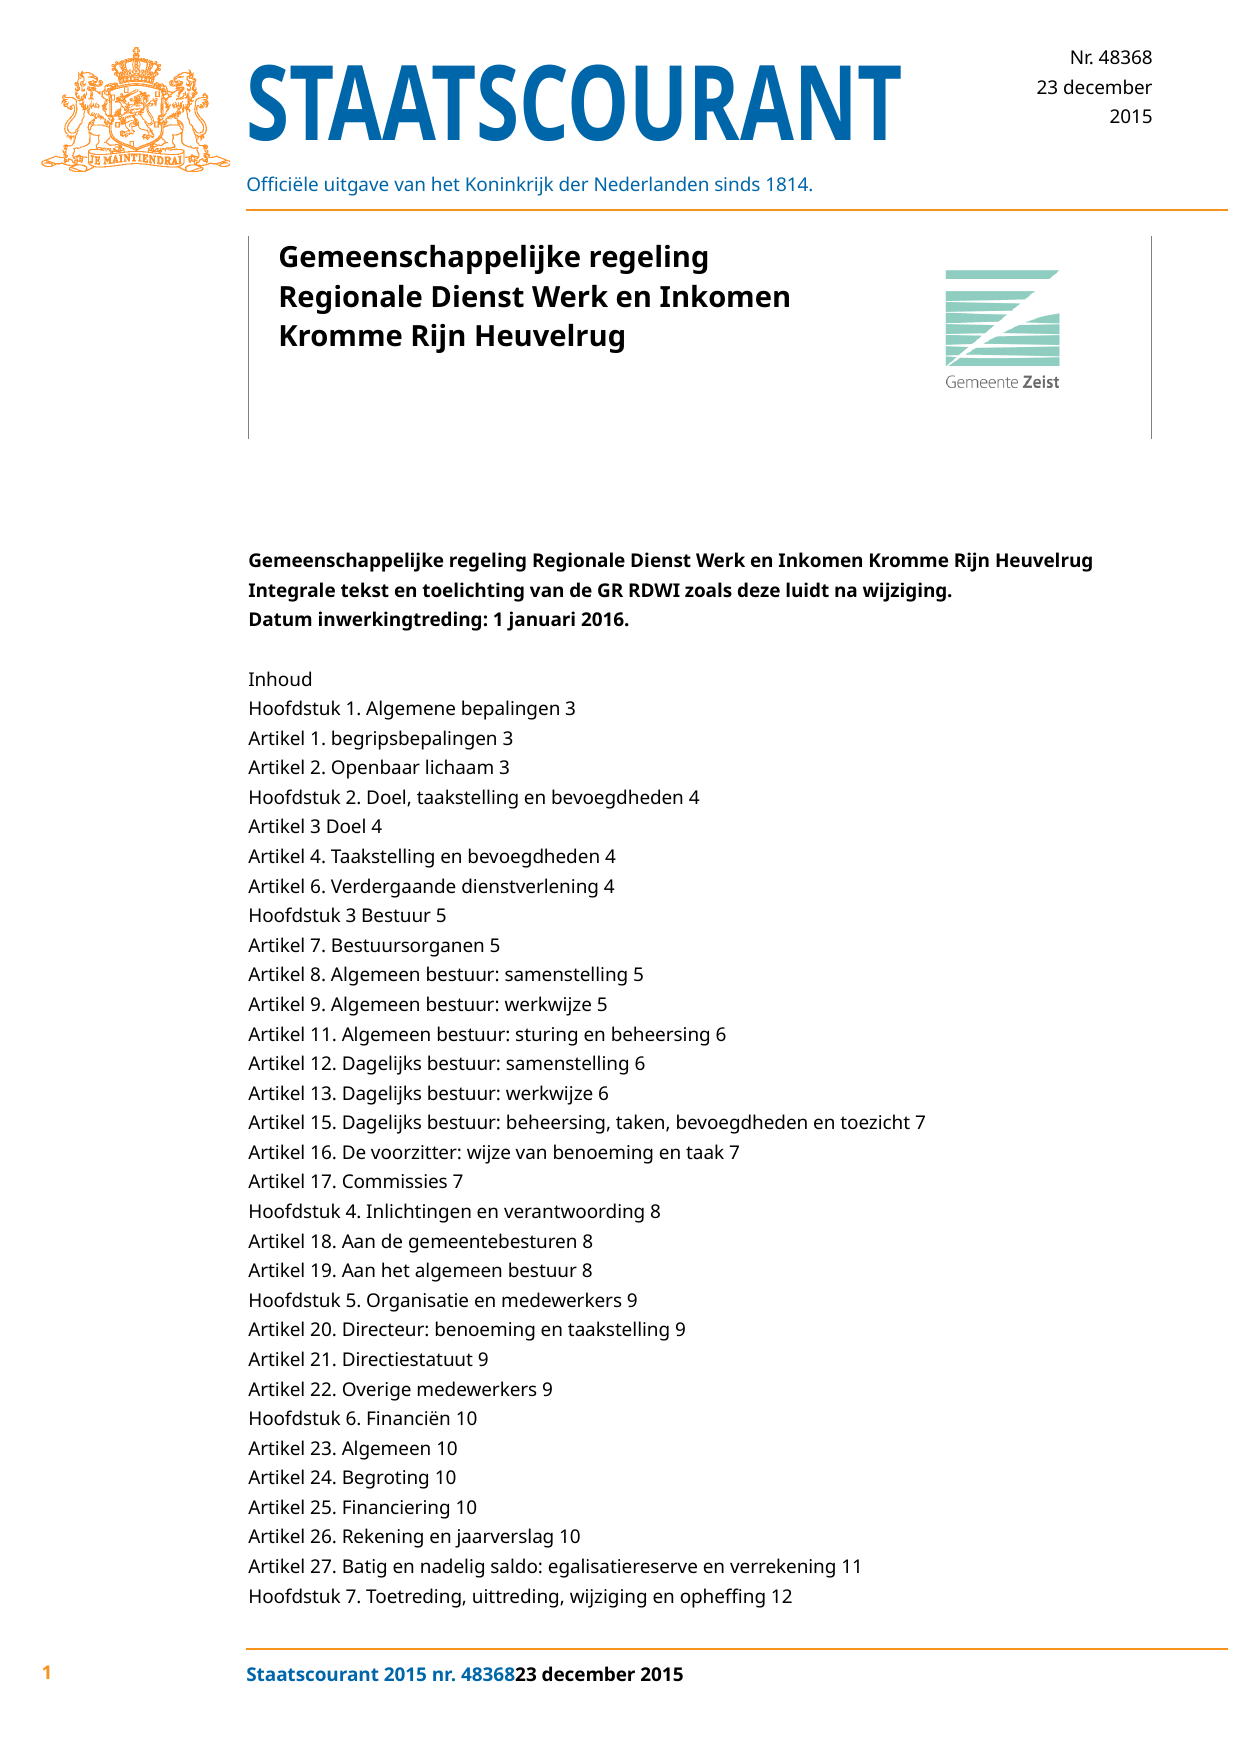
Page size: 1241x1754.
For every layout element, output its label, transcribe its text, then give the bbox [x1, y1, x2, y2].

text Artikel 12. Dagelijks bestuur: samenstelling 6 [248, 1050, 1152, 1076]
text Artikel 1. begripsbepalingen 3 [248, 725, 1152, 751]
text Artikel 17. Commissies 7 [248, 1169, 1152, 1194]
text Hoofdstuk 3 Bestuur 5 [248, 902, 1152, 928]
picture [41, 47, 231, 172]
text Hoofdstuk 1. Algemene bepalingen 3 [248, 695, 1152, 721]
text Artikel 15. Dagelijks bestuur: beheersing, taken, bevoegdheden en toezicht 7 [248, 1109, 1152, 1135]
text Integrale tekst en toelichting van de GR RDWI zoals deze luidt na wijziging. [248, 577, 1152, 603]
text Artikel 20. Directeur: benoeming en taakstelling 9 [248, 1317, 1152, 1342]
text Artikel 16. De voorzitter: wijze van benoeming en taak 7 [248, 1139, 1152, 1165]
table_header [850, 414, 1151, 439]
text Artikel 13. Dagelijks bestuur: werkwijze 6 [248, 1080, 1152, 1106]
text Hoofdstuk 2. Doel, taakstelling en bevoegdheden 4 [248, 784, 1152, 810]
text Artikel 4. Taakstelling en bevoegdheden 4 [248, 843, 1152, 869]
text Artikel 25. Financiering 10 [248, 1494, 1152, 1520]
text Inhoud [248, 666, 1152, 692]
text Artikel 18. Aan de gemeentebesturen 8 [248, 1228, 1152, 1254]
text Artikel 26. Rekening en jaarverslag 10 [248, 1524, 1152, 1549]
table_header [850, 236, 910, 413]
picture [910, 236, 1091, 414]
text Artikel 24. Begroting 10 [248, 1464, 1152, 1490]
text Artikel 2. Openbaar lichaam 3 [248, 754, 1152, 780]
text Datum inwerkingtreding: 1 januari 2016. [248, 607, 1152, 632]
table_header [1091, 236, 1151, 413]
text Artikel 8. Algemeen bestuur: samenstelling 5 [248, 962, 1152, 987]
text Hoofdstuk 7. Toetreding, uittreding, wijziging en opheffing 12 [248, 1583, 1152, 1609]
text Artikel 19. Aan het algemeen bestuur 8 [248, 1257, 1152, 1283]
text Artikel 9. Algemeen bestuur: werkwijze 5 [248, 991, 1152, 1017]
table_header Gemeenschappelijke regeling Regionale Dienst Werk en Inkomen Kromme Rijn Heuvelrug [249, 236, 850, 439]
text Artikel 7. Bestuursorganen 5 [248, 932, 1152, 958]
text Hoofdstuk 4. Inlichtingen en verantwoording 8 [248, 1198, 1152, 1224]
text Artikel 23. Algemeen 10 [248, 1435, 1152, 1461]
text Artikel 3 Doel 4 [248, 814, 1152, 839]
text Hoofdstuk 5. Organisatie en medewerkers 9 [248, 1287, 1152, 1313]
text Artikel 27. Batig en nadelig saldo: egalisatiereserve en verrekening 11 [248, 1553, 1152, 1579]
text Hoofdstuk 6. Financiën 10 [248, 1405, 1152, 1431]
text Gemeenschappelijke regeling Regionale Dienst Werk en Inkomen Kromme Rijn Heuvelrug [248, 547, 1152, 573]
text Artikel 6. Verdergaande dienstverlening 4 [248, 873, 1152, 899]
text Artikel 22. Overige medewerkers 9 [248, 1376, 1152, 1402]
text Artikel 11. Algemeen bestuur: sturing en beheersing 6 [248, 1021, 1152, 1047]
text Artikel 21. Directiestatuut 9 [248, 1346, 1152, 1372]
